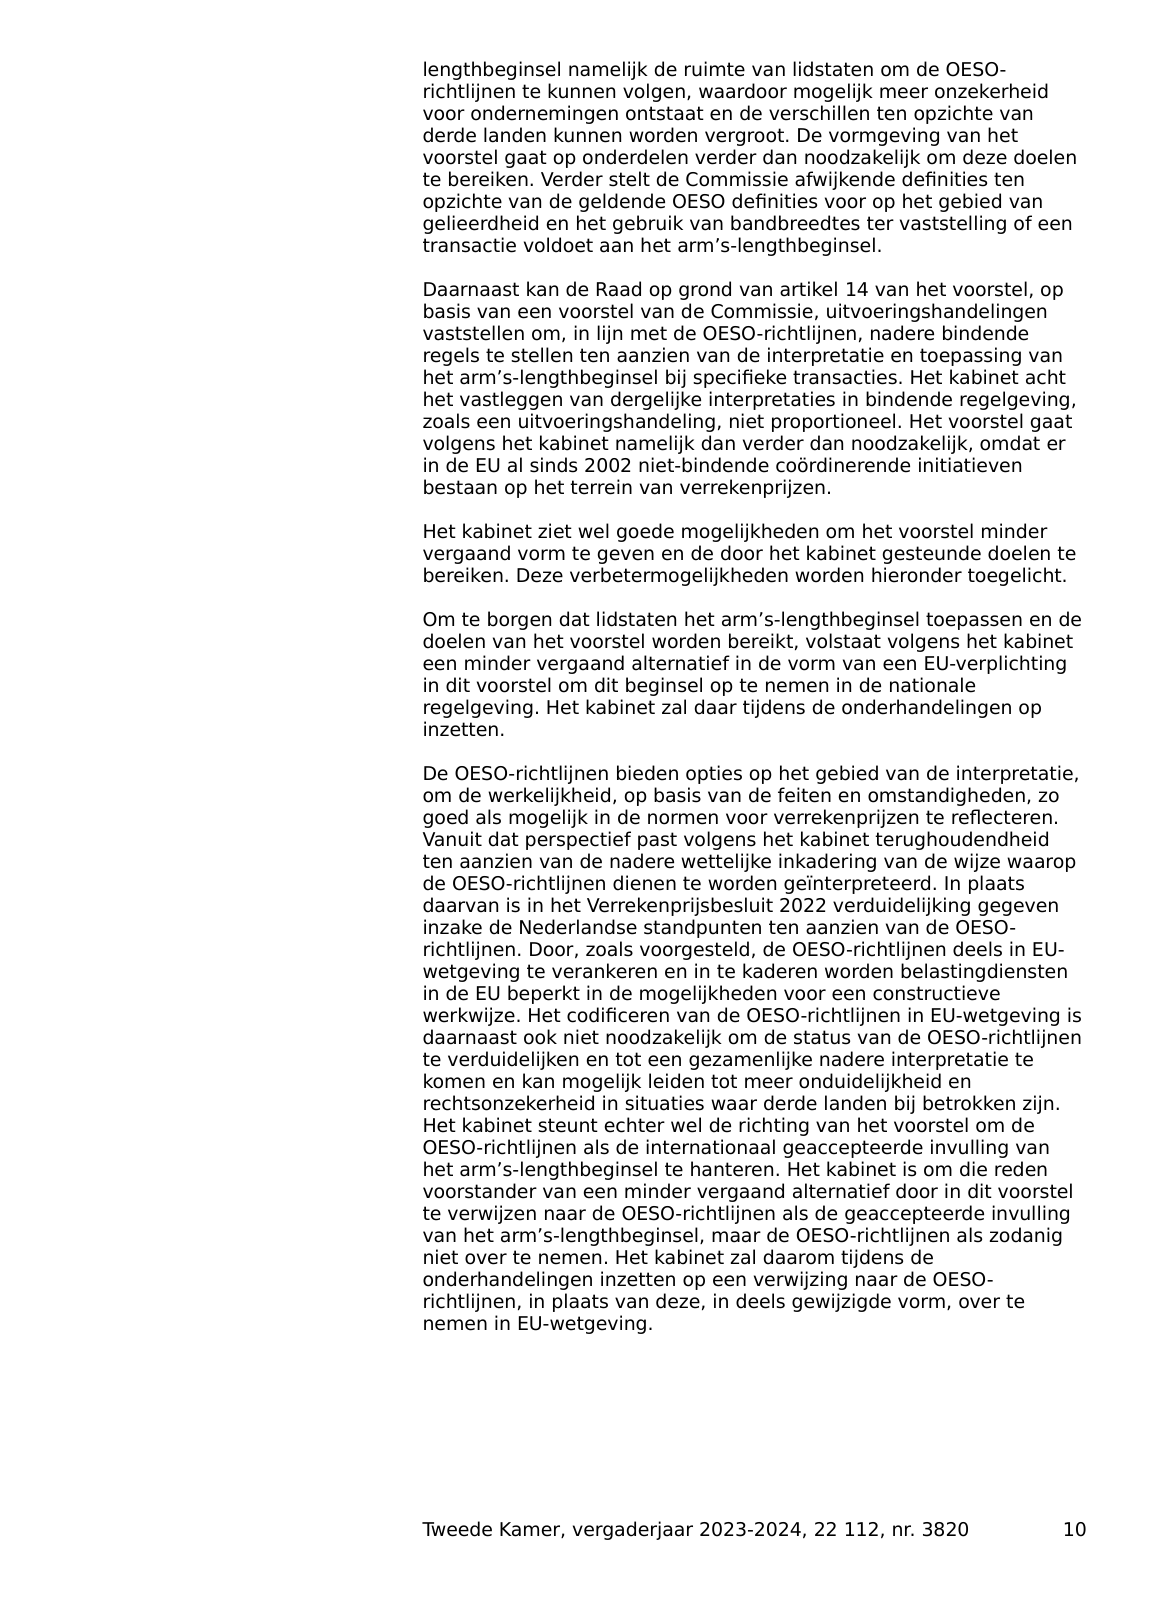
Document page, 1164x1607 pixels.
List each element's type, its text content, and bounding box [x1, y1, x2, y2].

text Het kabinet ziet wel goede mogelijkheden om het voorstel minder vergaand vorm te geven en de door het kabinet gesteunde doelen te bereiken. Deze verbetermogelijkheden worden hieronder toegelicht. [422, 521, 1087, 587]
text Om te borgen dat lidstaten het arm’s-lengthbeginsel toepassen en de doelen van het voorstel worden bereikt, volstaat volgens het kabinet een minder vergaand alternatief in de vorm van een EU-verplichting in dit voorstel om dit beginsel op te nemen in de nationale regelgeving. Het kabinet zal daar tijdens de onderhandelingen op inzetten. [422, 609, 1087, 741]
text lengthbeginsel namelijk de ruimte van lidstaten om de OESO-richtlijnen te kunnen volgen, waardoor mogelijk meer onzekerheid voor ondernemingen ontstaat en de verschillen ten opzichte van derde landen kunnen worden vergroot. De vormgeving van het voorstel gaat op onderdelen verder dan noodzakelijk om deze doelen te bereiken. Verder stelt de Commissie afwijkende definities ten opzichte van de geldende OESO definities voor op het gebied van gelieerdheid en het gebruik van bandbreedtes ter vaststelling of een transactie voldoet aan het arm’s-lengthbeginsel. [422, 59, 1087, 257]
text Daarnaast kan de Raad op grond van artikel 14 van het voorstel, op basis van een voorstel van de Commissie, uitvoeringshandelingen vaststellen om, in lijn met de OESO-richtlijnen, nadere bindende regels te stellen ten aanzien van de interpretatie en toepassing van het arm’s-lengthbeginsel bij specifieke transacties. Het kabinet acht het vastleggen van dergelijke interpretaties in bindende regelgeving, zoals een uitvoeringshandeling, niet proportioneel. Het voorstel gaat volgens het kabinet namelijk dan verder dan noodzakelijk, omdat er in de EU al sinds 2002 niet-bindende coördinerende initiatieven bestaan op het terrein van verrekenprijzen. [422, 279, 1087, 499]
text De OESO-richtlijnen bieden opties op het gebied van de interpretatie, om de werkelijkheid, op basis van de feiten en omstandigheden, zo goed als mogelijk in de normen voor verrekenprijzen te reflecteren. Vanuit dat perspectief past volgens het kabinet terughoudendheid ten aanzien van de nadere wettelijke inkadering van de wijze waarop de OESO-richtlijnen dienen te worden geïnterpreteerd. In plaats daarvan is in het Verrekenprijsbesluit 2022 verduidelijking gegeven inzake de Nederlandse standpunten ten aanzien van de OESO-richtlijnen. Door, zoals voorgesteld, de OESO-richtlijnen deels in EU-wetgeving te verankeren en in te kaderen worden belastingdiensten in de EU beperkt in de mogelijkheden voor een constructieve werkwijze. Het codificeren van de OESO-richtlijnen in EU-wetgeving is daarnaast ook niet noodzakelijk om de status van de OESO-richtlijnen te verduidelijken en tot een gezamenlijke nadere interpretatie te komen en kan mogelijk leiden tot meer onduidelijkheid en rechtsonzekerheid in situaties waar derde landen bij betrokken zijn. Het kabinet steunt echter wel de richting van het voorstel om de OESO-richtlijnen als de internationaal geaccepteerde invulling van het arm’s-lengthbeginsel te hanteren. Het kabinet is om die reden voorstander van een minder vergaand alternatief door in dit voorstel te verwijzen naar de OESO-richtlijnen als de geaccepteerde invulling van het arm’s-lengthbeginsel, maar de OESO-richtlijnen als zodanig niet over te nemen. Het kabinet zal daarom tijdens de onderhandelingen inzetten op een verwijzing naar de OESO-richtlijnen, in plaats van deze, in deels gewijzigde vorm, over te nemen in EU-wetgeving. [422, 763, 1087, 1335]
